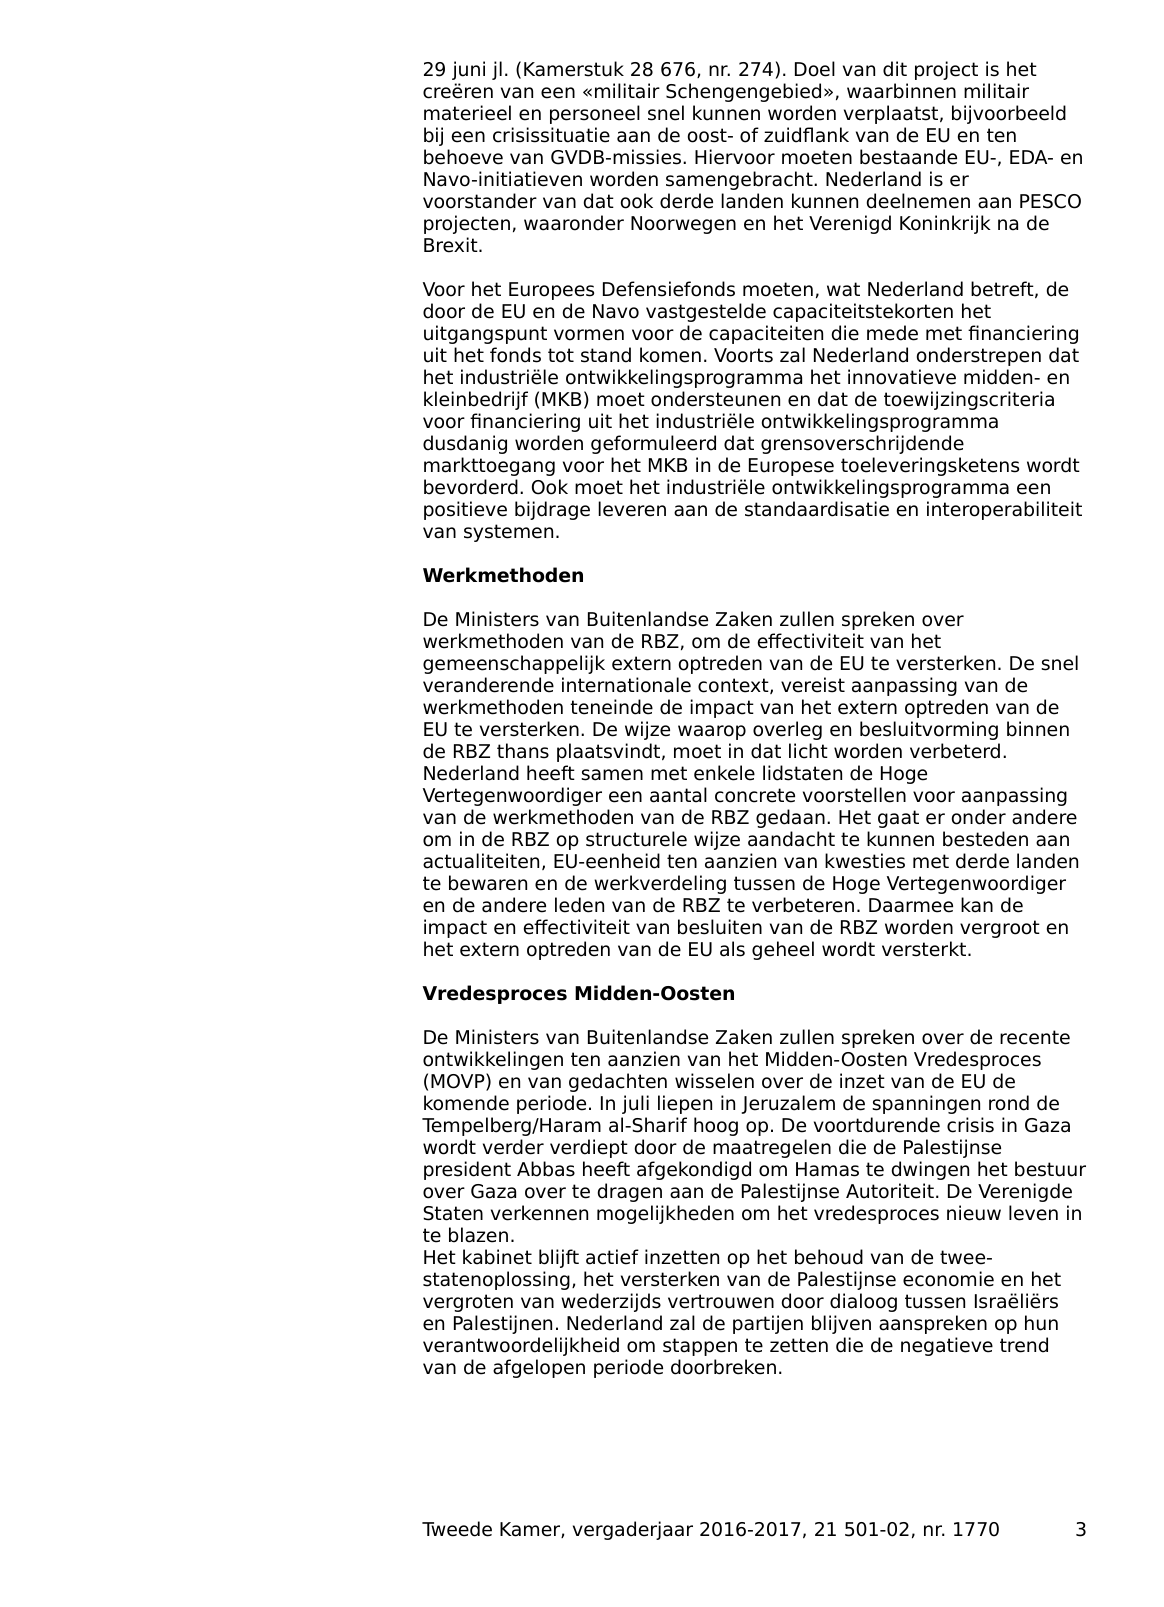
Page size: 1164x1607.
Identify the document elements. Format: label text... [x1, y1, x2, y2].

text 29 juni jl. (Kamerstuk 28 676, nr. 274). Doel van dit project is het creëren van een «militair Schengengebied», waarbinnen militair materieel en personeel snel kunnen worden verplaatst, bijvoorbeeld bij een crisissituatie aan de oost- of zuidflank van de EU en ten behoeve van GVDB-missies. Hiervoor moeten bestaande EU-, EDA- en Navo-initiatieven worden samengebracht. Nederland is er voorstander van dat ook derde landen kunnen deelnemen aan PESCO projecten, waaronder Noorwegen en het Verenigd Koninkrijk na de Brexit. [422, 59, 1087, 257]
text Het kabinet blijft actief inzetten op het behoud van de twee-statenoplossing, het versterken van de Palestijnse economie en het vergroten van wederzijds vertrouwen door dialoog tussen Israëliërs en Palestijnen. Nederland zal de partijen blijven aanspreken op hun verantwoordelijkheid om stappen te zetten die de negatieve trend van de afgelopen periode doorbreken. [422, 1247, 1087, 1379]
text De Ministers van Buitenlandse Zaken zullen spreken over werkmethoden van de RBZ, om de effectiviteit van het gemeenschappelijk extern optreden van de EU te versterken. De snel veranderende internationale context, vereist aanpassing van de werkmethoden teneinde de impact van het extern optreden van de EU te versterken. De wijze waarop overleg en besluitvorming binnen de RBZ thans plaatsvindt, moet in dat licht worden verbeterd. Nederland heeft samen met enkele lidstaten de Hoge Vertegenwoordiger een aantal concrete voorstellen voor aanpassing van de werkmethoden van de RBZ gedaan. Het gaat er onder andere om in de RBZ op structurele wijze aandacht te kunnen besteden aan actualiteiten, EU-eenheid ten aanzien van kwesties met derde landen te bewaren en de werkverdeling tussen de Hoge Vertegenwoordiger en de andere leden van de RBZ te verbeteren. Daarmee kan de impact en effectiviteit van besluiten van de RBZ worden vergroot en het extern optreden van de EU als geheel wordt versterkt. [422, 609, 1087, 961]
subtitle Vredesproces Midden-Oosten [422, 983, 1087, 1005]
text Voor het Europees Defensiefonds moeten, wat Nederland betreft, de door de EU en de Navo vastgestelde capaciteitstekorten het uitgangspunt vormen voor de capaciteiten die mede met financiering uit het fonds tot stand komen. Voorts zal Nederland onderstrepen dat het industriële ontwikkelingsprogramma het innovatieve midden- en kleinbedrijf (MKB) moet ondersteunen en dat de toewijzingscriteria voor financiering uit het industriële ontwikkelingsprogramma dusdanig worden geformuleerd dat grensoverschrijdende markttoegang voor het MKB in de Europese toeleveringsketens wordt bevorderd. Ook moet het industriële ontwikkelingsprogramma een positieve bijdrage leveren aan de standaardisatie en interoperabiliteit van systemen. [422, 279, 1087, 543]
subtitle Werkmethoden [422, 565, 1087, 587]
text De Ministers van Buitenlandse Zaken zullen spreken over de recente ontwikkelingen ten aanzien van het Midden-Oosten Vredesproces (MOVP) en van gedachten wisselen over de inzet van de EU de komende periode. In juli liepen in Jeruzalem de spanningen rond de Tempelberg/Haram al-Sharif hoog op. De voortdurende crisis in Gaza wordt verder verdiept door de maatregelen die de Palestijnse president Abbas heeft afgekondigd om Hamas te dwingen het bestuur over Gaza over te dragen aan de Palestijnse Autoriteit. De Verenigde Staten verkennen mogelijkheden om het vredesproces nieuw leven in te blazen. [422, 1027, 1087, 1247]
